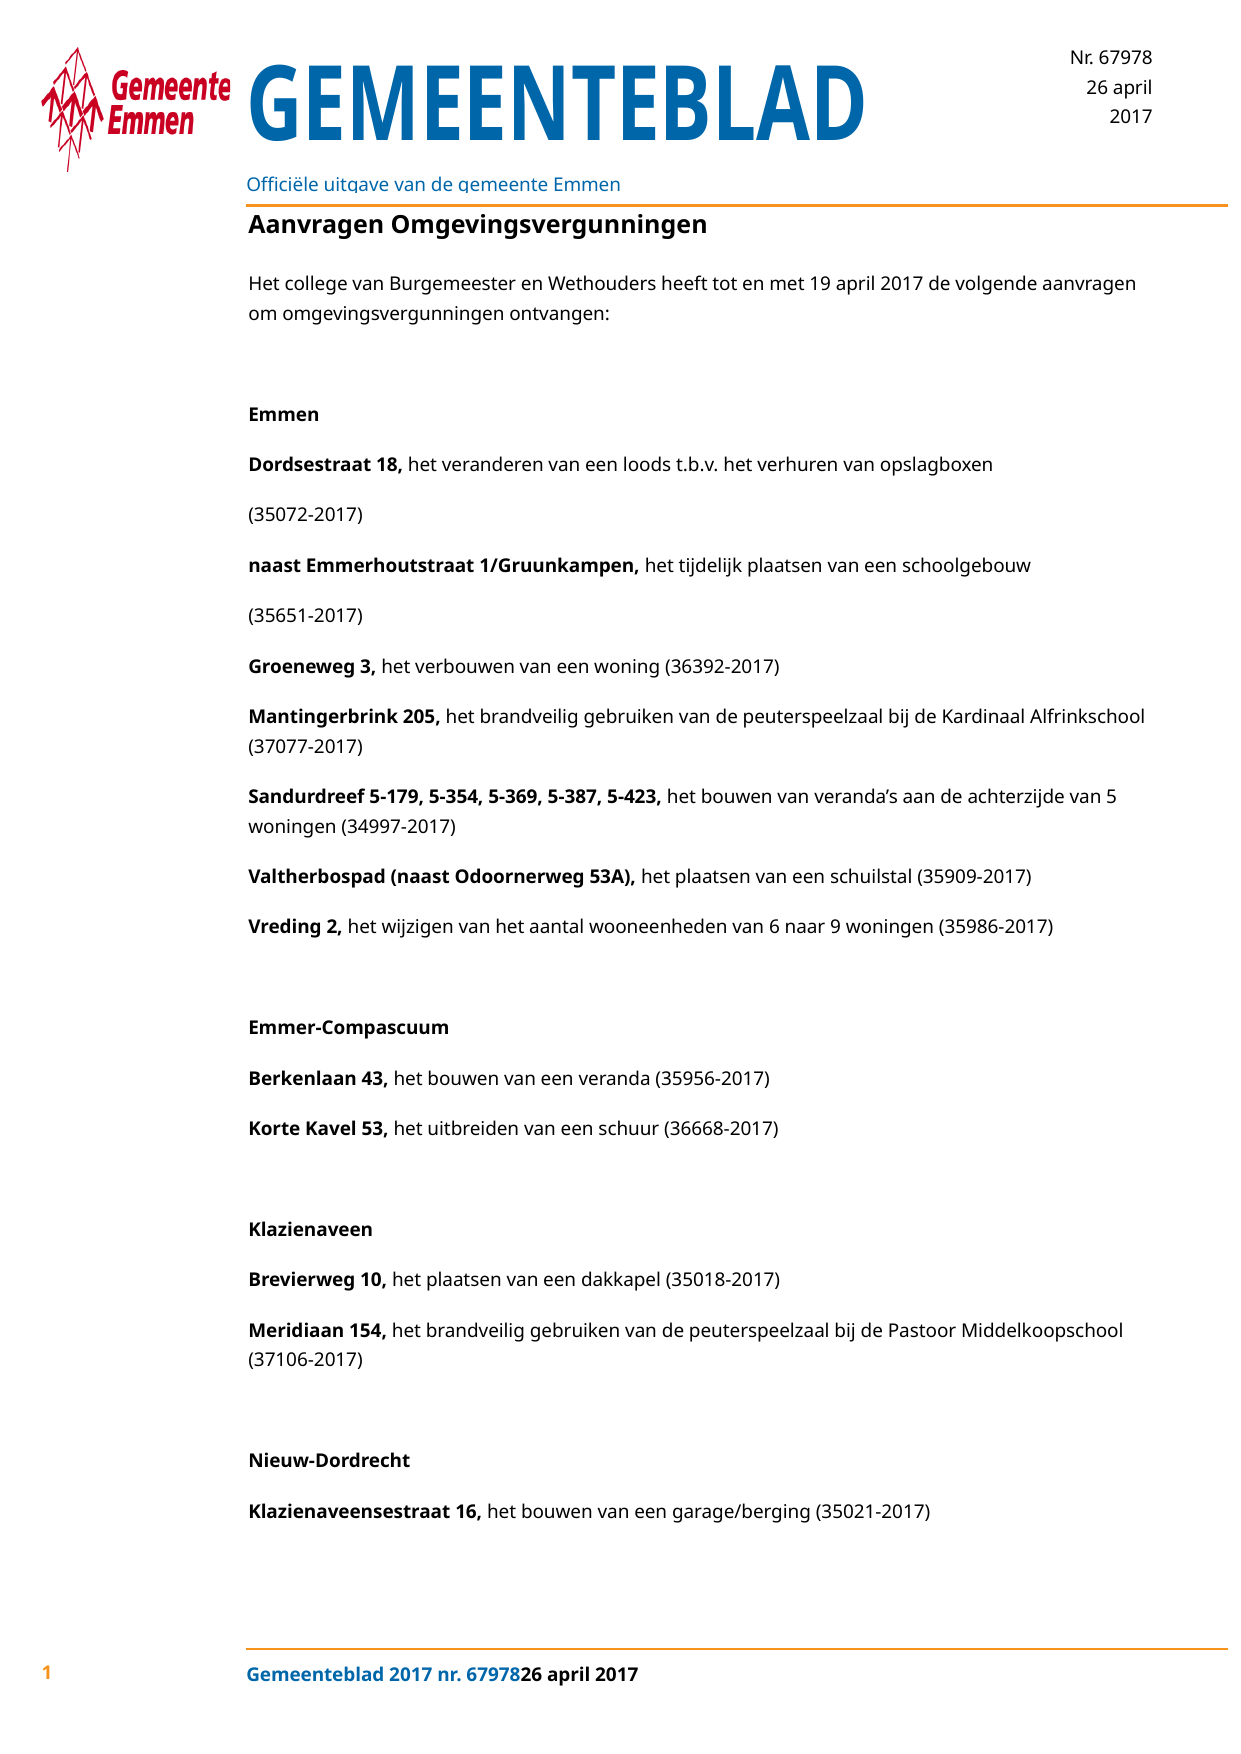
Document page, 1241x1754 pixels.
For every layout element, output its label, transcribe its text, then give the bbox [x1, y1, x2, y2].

text Brevierweg 10, het plaatsen van een dakkapel (35018-2017) [248, 1267, 1152, 1292]
text Groeneweg 3, het verbouwen van een woning (36392-2017) [248, 653, 1152, 678]
text Meridiaan 154, het brandveilig gebruiken van de peuterspeelzaal bij de Pastoor Middelkoopschool (37106-2017) [248, 1317, 1152, 1372]
text (35651-2017) [248, 602, 1152, 628]
text Korte Kavel 53, het uitbreiden van een schuur (36668-2017) [248, 1115, 1152, 1141]
text Aanvragen Omgevingsvergunningen [248, 207, 1152, 241]
text Vreding 2, het wijzigen van het aantal wooneenheden van 6 naar 9 woningen (35986-2017) [248, 914, 1152, 939]
text Klazienaveensestraat 16, het bouwen van een garage/berging (35021-2017) [248, 1498, 1152, 1523]
text Emmen [248, 401, 1152, 426]
text naast Emmerhoutstraat 1/Gruunkampen, het tijdelijk plaatsen van een schoolgebouw [248, 552, 1152, 578]
text Valtherbospad (naast Odoornerweg 53A), het plaatsen van een schuilstal (35909-2017) [248, 863, 1152, 889]
text Sandurdreef 5-179, 5-354, 5-369, 5-387, 5-423, het bouwen van veranda’s aan de achterzijde van 5 woningen (34997-2017) [248, 783, 1152, 838]
text Dordsestraat 18, het veranderen van een loods t.b.v. het verhuren van opslagboxen [248, 451, 1152, 477]
text (35072-2017) [248, 502, 1152, 527]
picture [41, 47, 231, 172]
text Klazienaveen [248, 1216, 1152, 1242]
text Nieuw-Dordrecht [248, 1447, 1152, 1473]
text Berkenlaan 43, het bouwen van een veranda (35956-2017) [248, 1065, 1152, 1091]
text Emmer-Compascuum [248, 1014, 1152, 1040]
text Mantingerbrink 205, het brandveilig gebruiken van de peuterspeelzaal bij de Kardinaal Alfrinkschool (37077-2017) [248, 703, 1152, 758]
text Het college van Burgemeester en Wethouders heeft tot en met 19 april 2017 de volgende aanvragen om omgevingsvergunningen ontvangen: [248, 270, 1152, 326]
